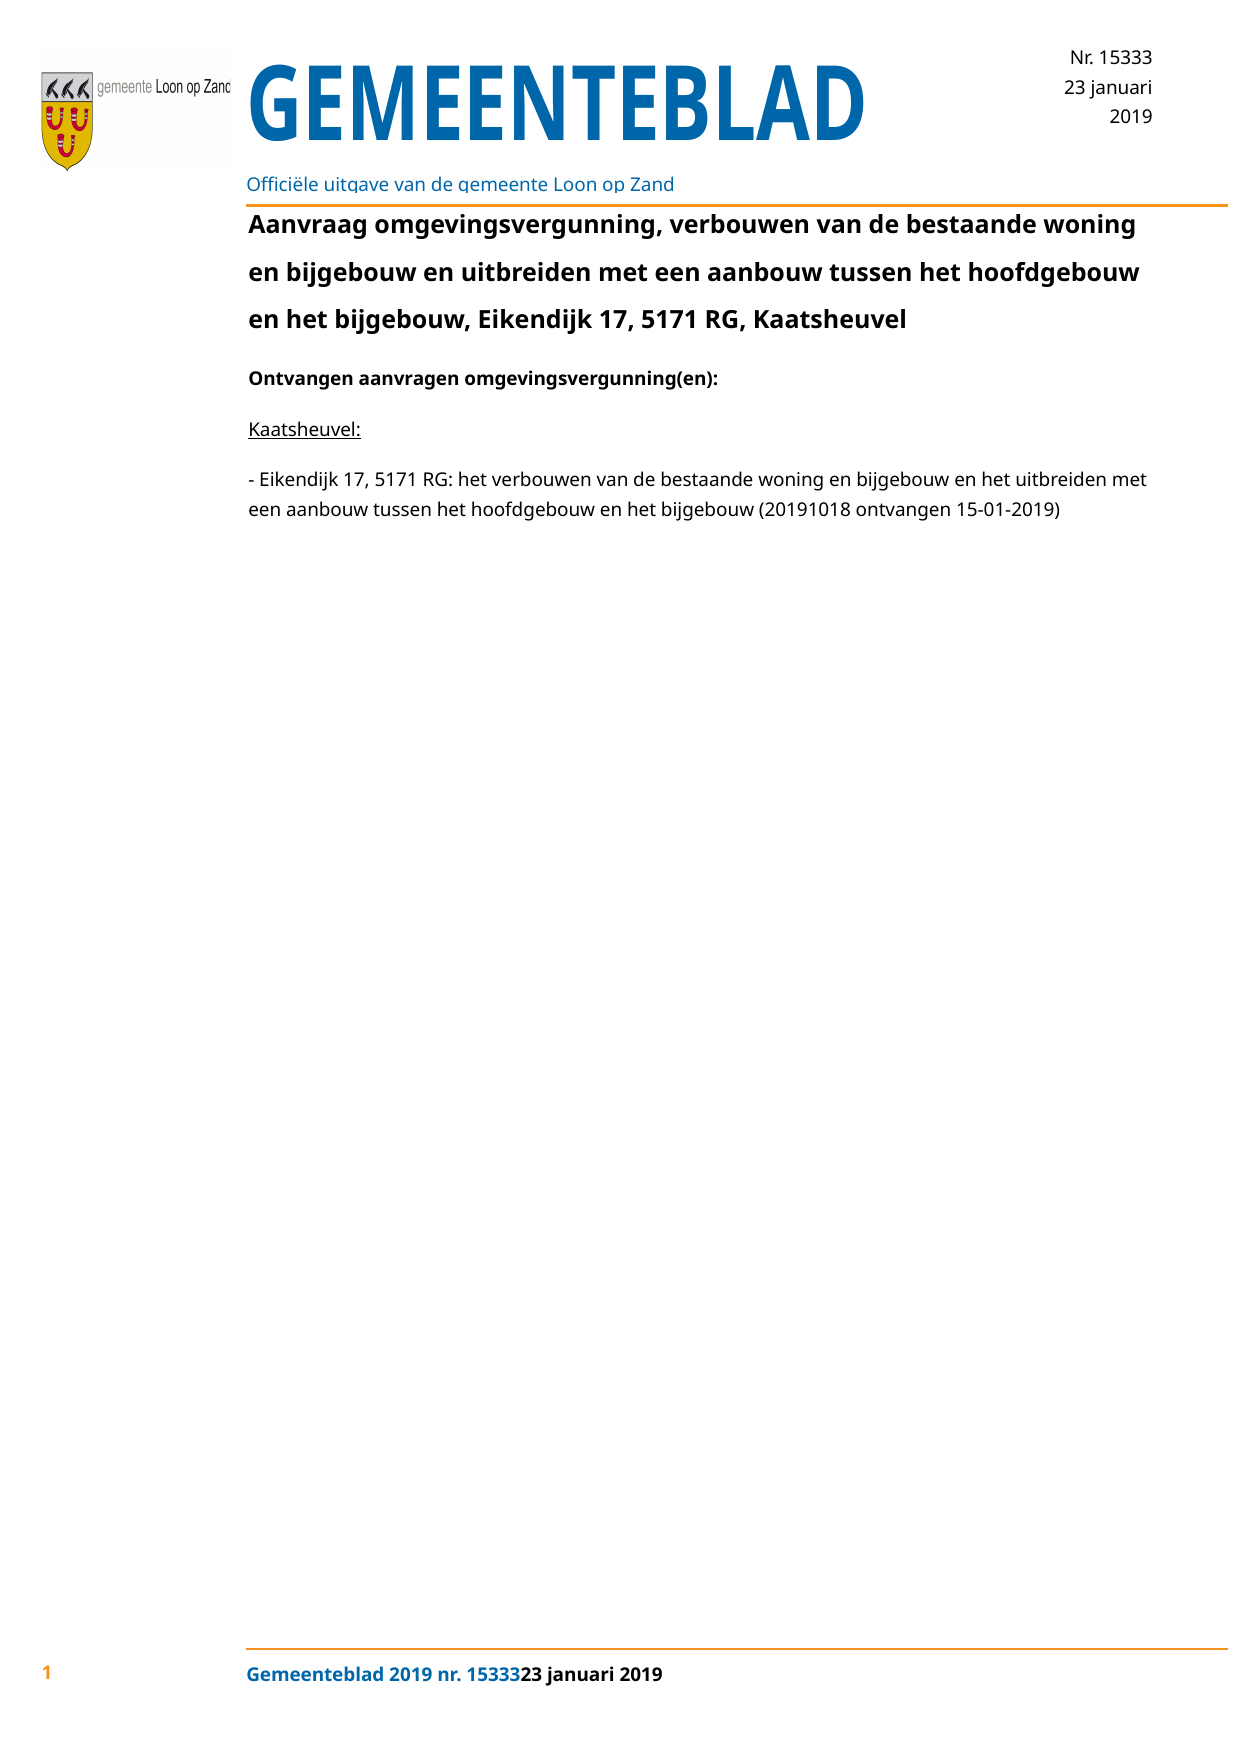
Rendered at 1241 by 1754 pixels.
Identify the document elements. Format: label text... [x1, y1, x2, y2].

picture [41, 47, 231, 172]
text Aanvraag omgevingsvergunning, verbouwen van de bestaande woning en bijgebouw en uitbreiden met een aanbouw tussen het hoofdgebouw en het bijgebouw, Eikendijk 17, 5171 RG, Kaatsheuvel [248, 207, 1152, 336]
text - Eikendijk 17, 5171 RG: het verbouwen van de bestaande woning en bijgebouw en het uitbreiden met een aanbouw tussen het hoofdgebouw en het bijgebouw (20191018 ontvangen 15-01-2019) [248, 466, 1152, 522]
text Ontvangen aanvragen omgevingsvergunning(en): [248, 366, 1152, 391]
text Kaatsheuvel: [248, 416, 1152, 442]
